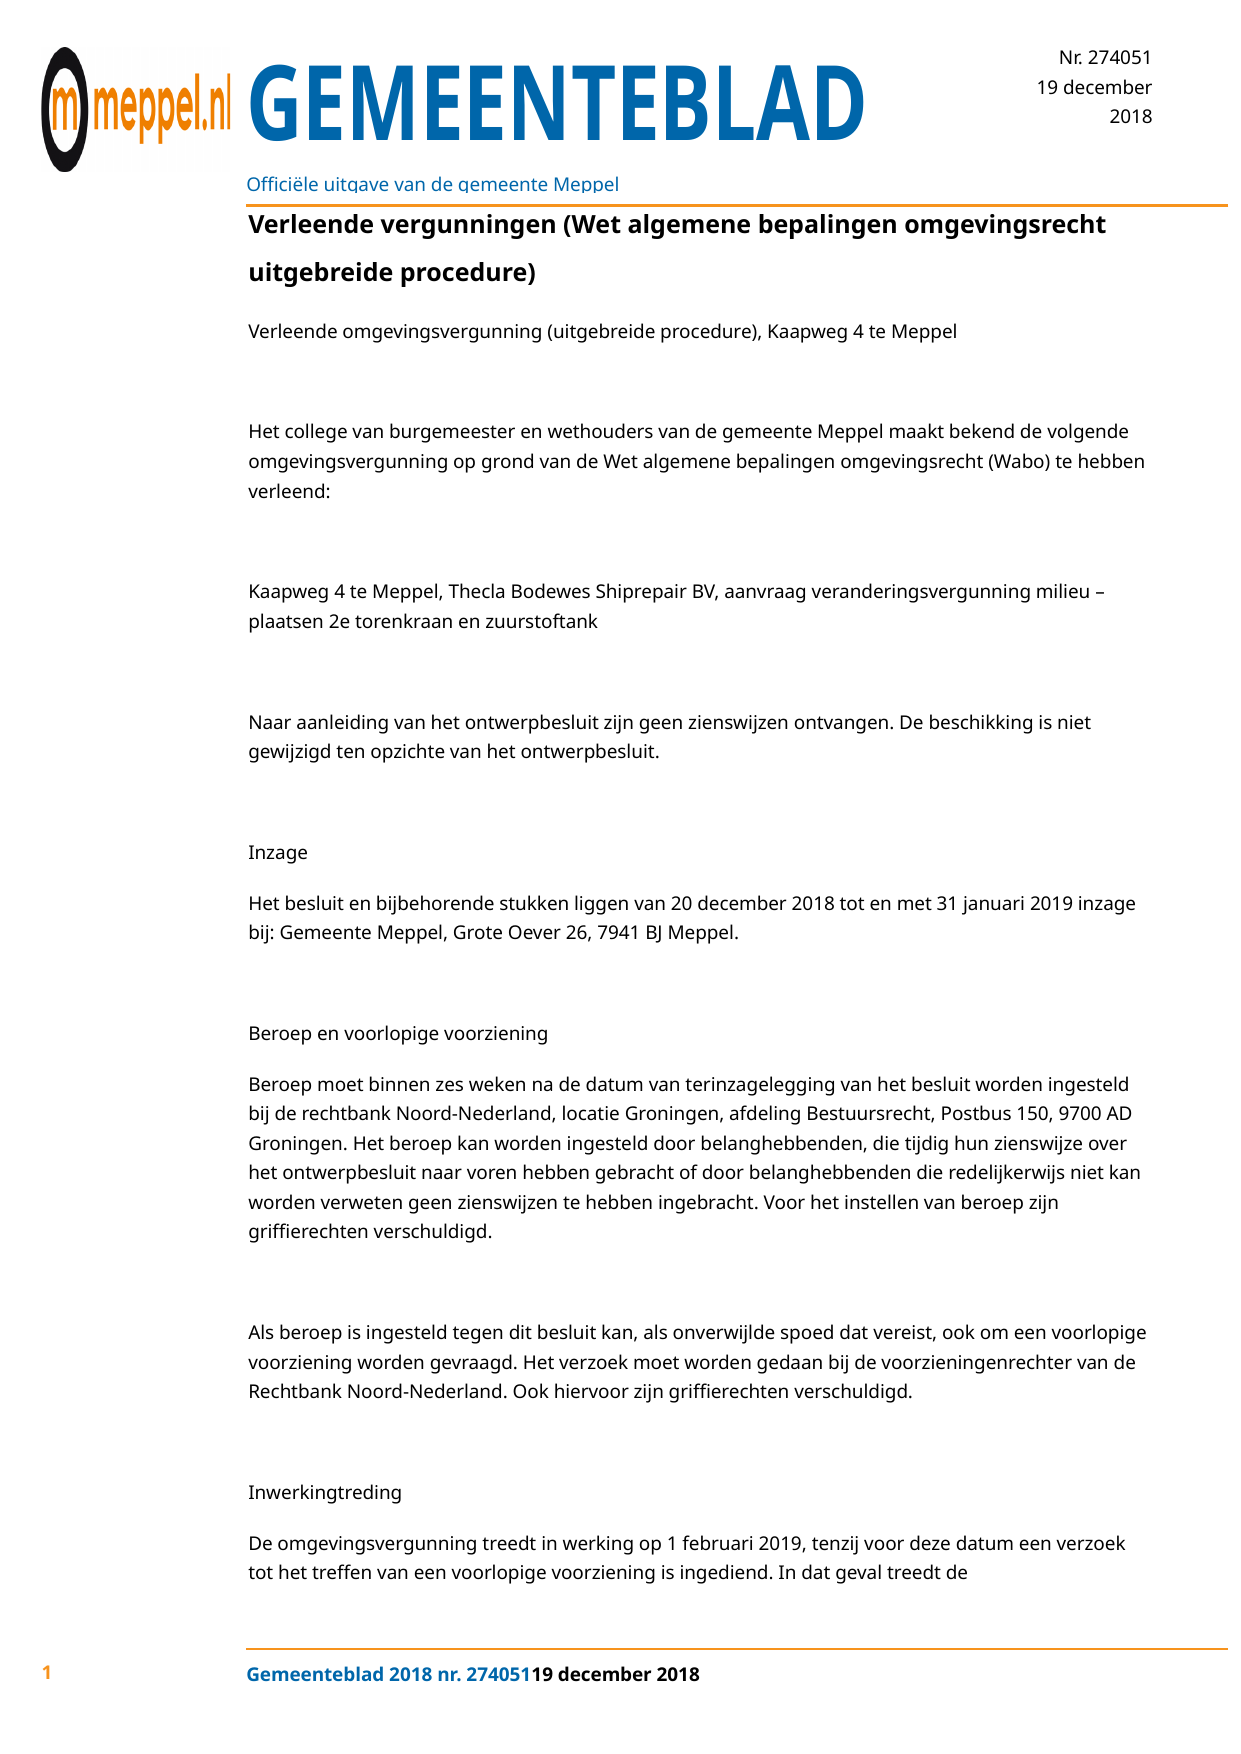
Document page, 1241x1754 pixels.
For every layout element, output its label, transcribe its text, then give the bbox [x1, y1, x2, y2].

text De omgevingsvergunning treedt in werking op 1 februari 2019, tenzij voor deze datum een verzoek tot het treffen van een voorlopige voorziening is ingediend. In dat geval treedt de [248, 1530, 1152, 1585]
text Verleende omgevingsvergunning (uitgebreide procedure), Kaapweg 4 te Meppel [248, 318, 1152, 344]
text Verleende vergunningen (Wet algemene bepalingen omgevingsrecht uitgebreide procedure) [248, 207, 1152, 288]
picture [41, 47, 231, 172]
text Inzage [248, 839, 1152, 865]
text Kaapweg 4 te Meppel, Thecla Bodewes Shiprepair BV, aanvraag veranderingsvergunning milieu – plaatsen 2e torenkraan en zuurstoftank [248, 579, 1152, 634]
text Naar aanleiding van het ontwerpbesluit zijn geen zienswijzen ontvangen. De beschikking is niet gewijzigd ten opzichte van het ontwerpbesluit. [248, 709, 1152, 764]
text Als beroep is ingesteld tegen dit besluit kan, als onverwijlde spoed dat vereist, ook om een voorlopige voorziening worden gevraagd. Het verzoek moet worden gedaan bij de voorzieningenrechter van de Rechtbank Noord-Nederland. Ook hiervoor zijn griffierechten verschuldigd. [248, 1319, 1152, 1404]
text Het besluit en bijbehorende stukken liggen van 20 december 2018 tot en met 31 januari 2019 inzage bij: Gemeente Meppel, Grote Oever 26, 7941 BJ Meppel. [248, 890, 1152, 945]
text Beroep en voorlopige voorziening [248, 1020, 1152, 1046]
text Het college van burgemeester en wethouders van de gemeente Meppel maakt bekend de volgende omgevingsvergunning op grond van de Wet algemene bepalingen omgevingsrecht (Wabo) te hebben verleend: [248, 419, 1152, 504]
text Inwerkingtreding [248, 1479, 1152, 1505]
text Beroep moet binnen zes weken na de datum van terinzagelegging van het besluit worden ingesteld bij de rechtbank Noord-Nederland, locatie Groningen, afdeling Bestuursrecht, Postbus 150, 9700 AD Groningen. Het beroep kan worden ingesteld door belanghebbenden, die tijdig hun zienswijze over het ontwerpbesluit naar voren hebben gebracht of door belanghebbenden die redelijkerwijs niet kan worden verweten geen zienswijzen te hebben ingebracht. Voor het instellen van beroep zijn griffierechten verschuldigd. [248, 1071, 1152, 1244]
